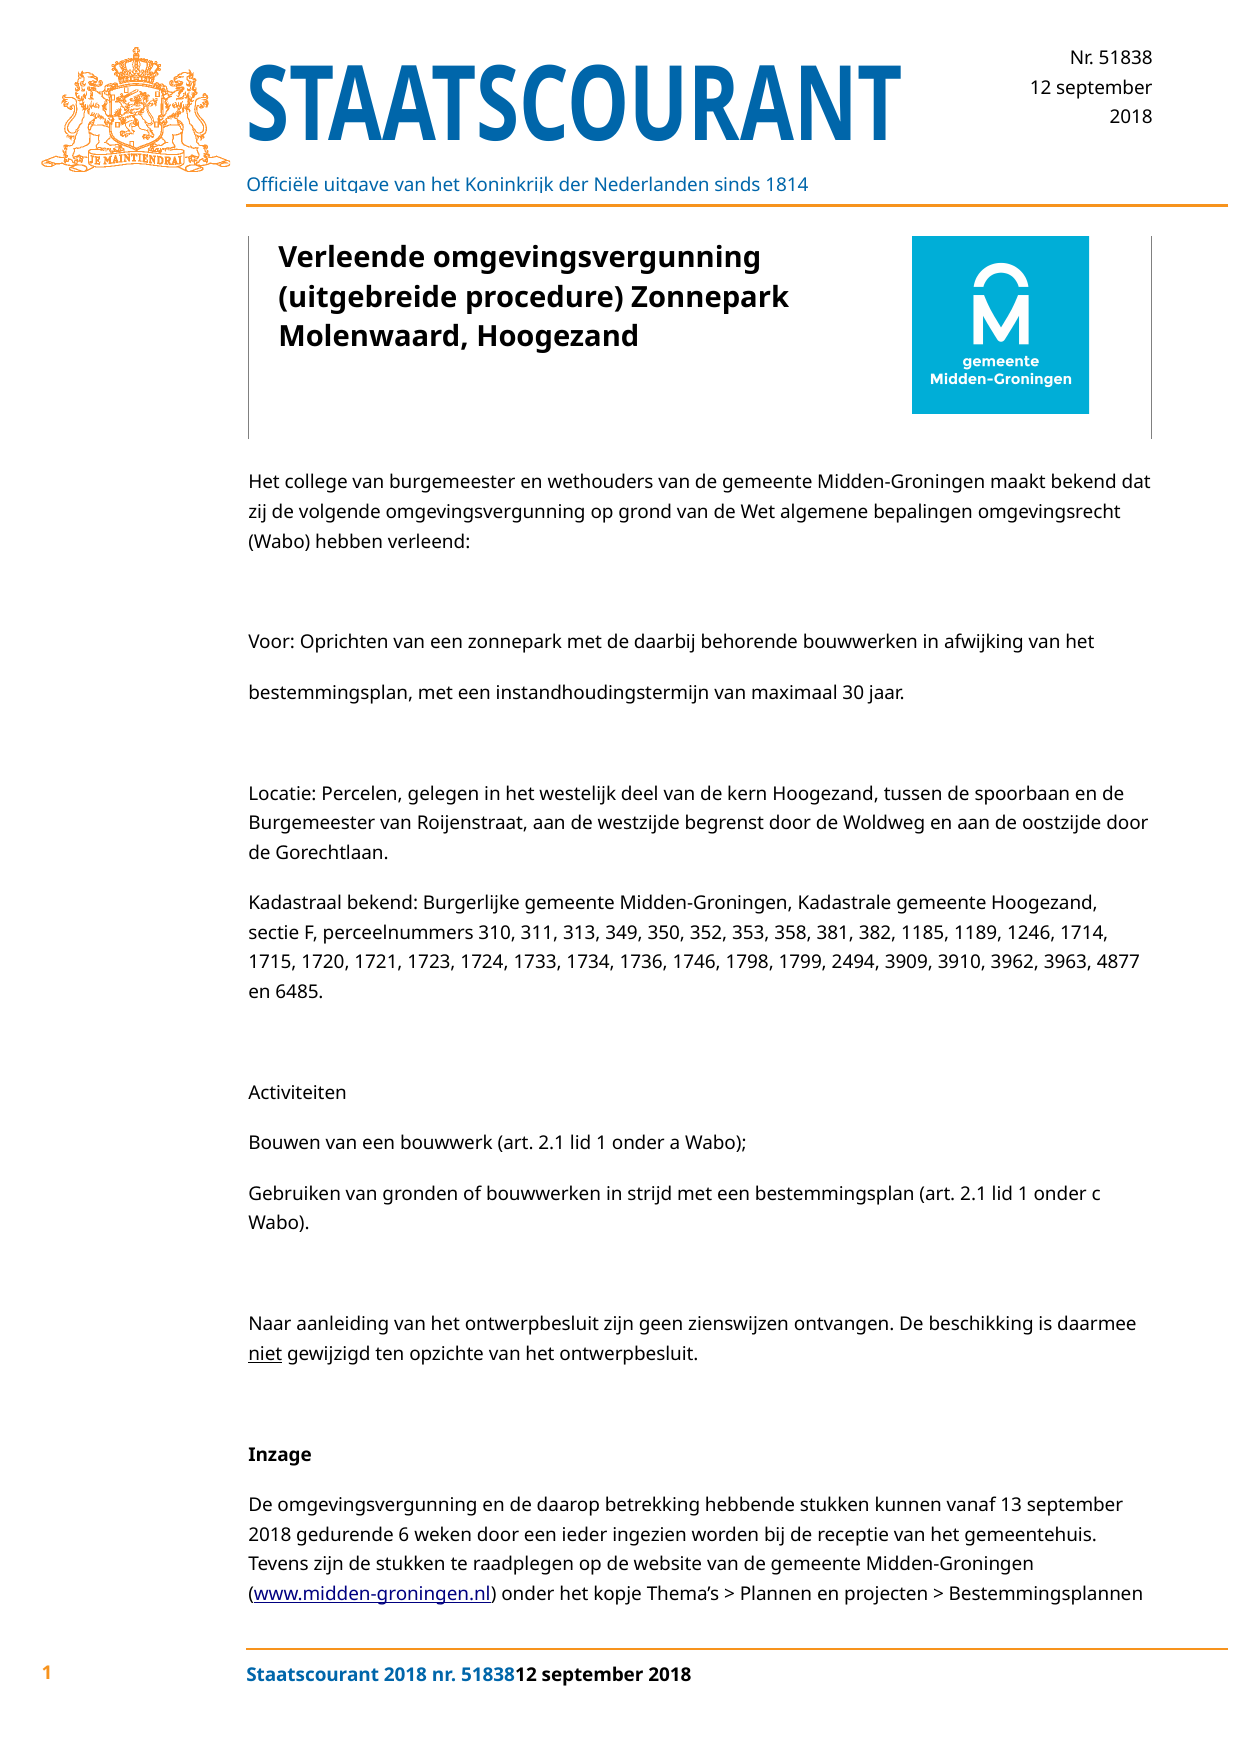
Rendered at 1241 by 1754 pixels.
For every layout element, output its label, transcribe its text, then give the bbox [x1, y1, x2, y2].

table_header [1090, 236, 1151, 413]
text Voor: Oprichten van een zonnepark met de daarbij behorende bouwwerken in afwijking van het [248, 629, 1152, 654]
picture [964, 359, 971, 368]
table_header [850, 414, 1151, 439]
text Naar aanleiding van het ontwerpbesluit zijn geen zienswijzen ontvangen. De beschikking is daarmee niet gewijzigd ten opzichte van het ontwerpbesluit. [248, 1310, 1152, 1366]
text De omgevingsvergunning en de daarop betrekking hebbende stukken kunnen vanaf 13 september 2018 gedurende 6 weken door een ieder ingezien worden bij de receptie van het gemeentehuis. Tevens zijn de stukken te raadplegen op de website van de gemeente Midden-Groningen (www.midden-groningen.nl) onder het kopje Thema’s > Plannen en projecten > Bestemmingsplannen [248, 1491, 1152, 1606]
text Locatie: Percelen, gelegen in het westelijk deel van de kern Hoogezand, tussen de spoorbaan en de Burgemeester van Roijenstraat, aan de westzijde begrenst door de Woldweg en aan de oostzijde door de Gorechtlaan. [248, 780, 1152, 865]
text bestemmingsplan, met een instandhoudingstermijn van maximaal 30 jaar. [248, 679, 1152, 705]
picture [983, 359, 989, 366]
table_header [850, 236, 912, 413]
text Bouwen van een bouwwerk (art. 2.1 lid 1 onder a Wabo); [248, 1129, 1152, 1155]
text Het college van burgemeester en wethouders van de gemeente Midden-Groningen maakt bekend dat zij de volgende omgevingsvergunning op grond van de Wet algemene bepalingen omgevingsrecht (Wabo) hebben verleend: [248, 469, 1152, 553]
text Activiteiten [248, 1079, 1152, 1105]
picture [974, 296, 1028, 344]
text Gebruiken van gronden of bouwwerken in strijd met een bestemmingsplan (art. 2.1 lid 1 onder c Wabo). [248, 1180, 1152, 1235]
table_header Verleende omgevingsvergunning (uitgebreide procedure) Zonnepark Molenwaard, Hoogezand [249, 236, 850, 439]
picture [1046, 377, 1052, 385]
text Inzage [248, 1441, 1152, 1466]
picture [41, 47, 231, 172]
text Kadastraal bekend: Burgerlijke gemeente Midden-Groningen, Kadastrale gemeente Hoogezand, sectie F, perceelnummers 310, 311, 313, 349, 350, 352, 353, 358, 381, 382, 1185, 1189, 1246, 1714, 1715, 1720, 1721, 1723, 1724, 1733, 1734, 1736, 1746, 1798, 1799, 2494, 3909, 3910, 3962, 3963, 4877 en 6485. [248, 889, 1152, 1004]
picture [975, 264, 1027, 286]
picture [932, 374, 942, 383]
